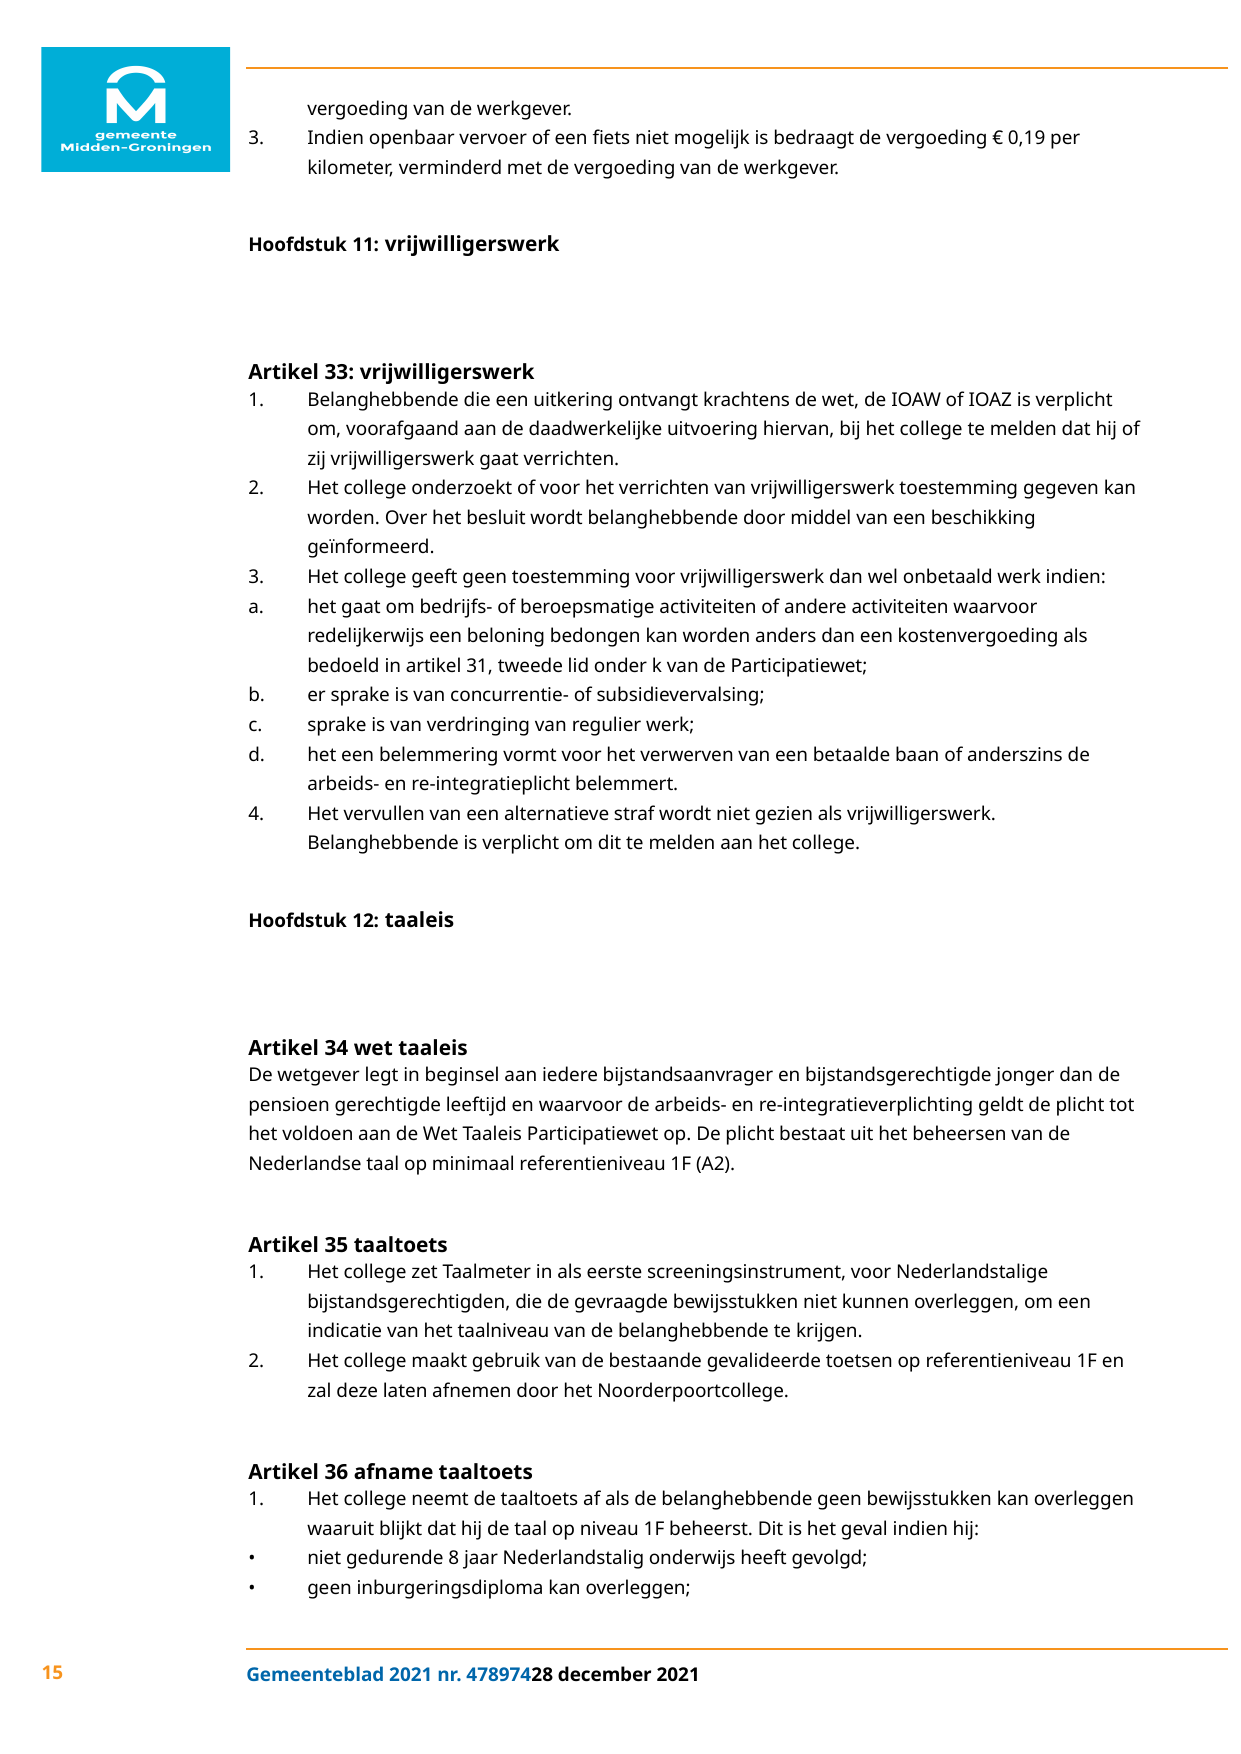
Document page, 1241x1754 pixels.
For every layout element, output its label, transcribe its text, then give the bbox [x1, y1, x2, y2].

list Belanghebbende die een uitkering ontvangt krachtens de wet, de IOAW of IOAZ is verplicht om, voorafgaand aan de daadwerkelijke uitvoering hiervan, bij het college te melden dat hij of zij vrijwilligerswerk gaat verrichten. [248, 386, 1152, 471]
text Artikel 34 wet taaleis [248, 1033, 1152, 1061]
list het een belemmering vormt voor het verwerven van een betaalde baan of anderszins de arbeids- en re-integratieplicht belemmert. [248, 741, 1152, 796]
list Het vervullen van een alternatieve straf wordt niet gezien als vrijwilligerswerk. Belanghebbende is verplicht om dit te melden aan het college. [248, 800, 1152, 855]
list Het college onderzoekt of voor het verrichten van vrijwilligerswerk toestemming gegeven kan worden. Over het besluit wordt belanghebbende door middel van een beschikking geïnformeerd. [248, 474, 1152, 559]
list geen inburgeringsdiploma kan overleggen; [248, 1574, 1152, 1600]
list er sprake is van concurrentie- of subsidievervalsing; [248, 682, 1152, 707]
list Het college maakt gebruik van de bestaande gevalideerde toetsen op referentieniveau 1F en zal deze laten afnemen door het Noorderpoortcollege. [248, 1347, 1152, 1402]
picture [184, 146, 190, 153]
text Hoofdstuk 12: taaleis [248, 905, 1152, 933]
text Hoofdstuk 11: vrijwilligerswerk [248, 229, 1152, 258]
list sprake is van verdringing van regulier werk; [248, 711, 1152, 737]
picture [107, 89, 165, 122]
list niet gedurende 8 jaar Nederlandstalig onderwijs heeft gevolgd; [248, 1544, 1152, 1570]
text Artikel 35 taaltoets [248, 1230, 1152, 1258]
text De wetgever legt in beginsel aan iedere bijstandsaanvrager en bijstandsgerechtigde jonger dan de pensioen gerechtigde leeftijd en waarvoor de arbeids- en re-integratieverplichting geldt de plicht tot het voldoen aan de Wet Taaleis Participatiewet op. De plicht bestaat uit het beheersen van de Nederlandse taal op minimaal referentieniveau 1F (A2). [248, 1061, 1152, 1176]
list Indien openbaar vervoer of een fiets niet mogelijk is bedraagt de vergoeding € 0,19 per kilometer, verminderd met de vergoeding van de werkgever. [248, 124, 1152, 180]
text Artikel 33: vrijwilligerswerk [248, 357, 1152, 386]
picture [108, 66, 164, 82]
list het gaat om bedrijfs- of beroepsmatige activiteiten of andere activiteiten waarvoor redelijkerwijs een beloning bedongen kan worden anders dan een kostenvergoeding als bedoeld in artikel 31, tweede lid onder k van de Participatiewet; [248, 593, 1152, 678]
list vergoeding van de werkgever. [248, 95, 1152, 121]
list Het college neemt de taaltoets af als de belanghebbende geen bewijsstukken kan overleggen waaruit blijkt dat hij de taal op niveau 1F beheerst. Dit is het geval indien hij: [248, 1485, 1152, 1541]
text Artikel 36 afname taaltoets [248, 1457, 1152, 1485]
list Het college zet Taalmeter in als eerste screeningsinstrument, voor Nederlandstalige bijstandsgerechtigden, die de gevraagde bewijsstukken niet kunnen overleggen, om een indicatie van het taalniveau van de belanghebbende te krijgen. [248, 1258, 1152, 1343]
list Het college geeft geen toestemming voor vrijwilligerswerk dan wel onbetaald werk indien: [248, 563, 1152, 589]
